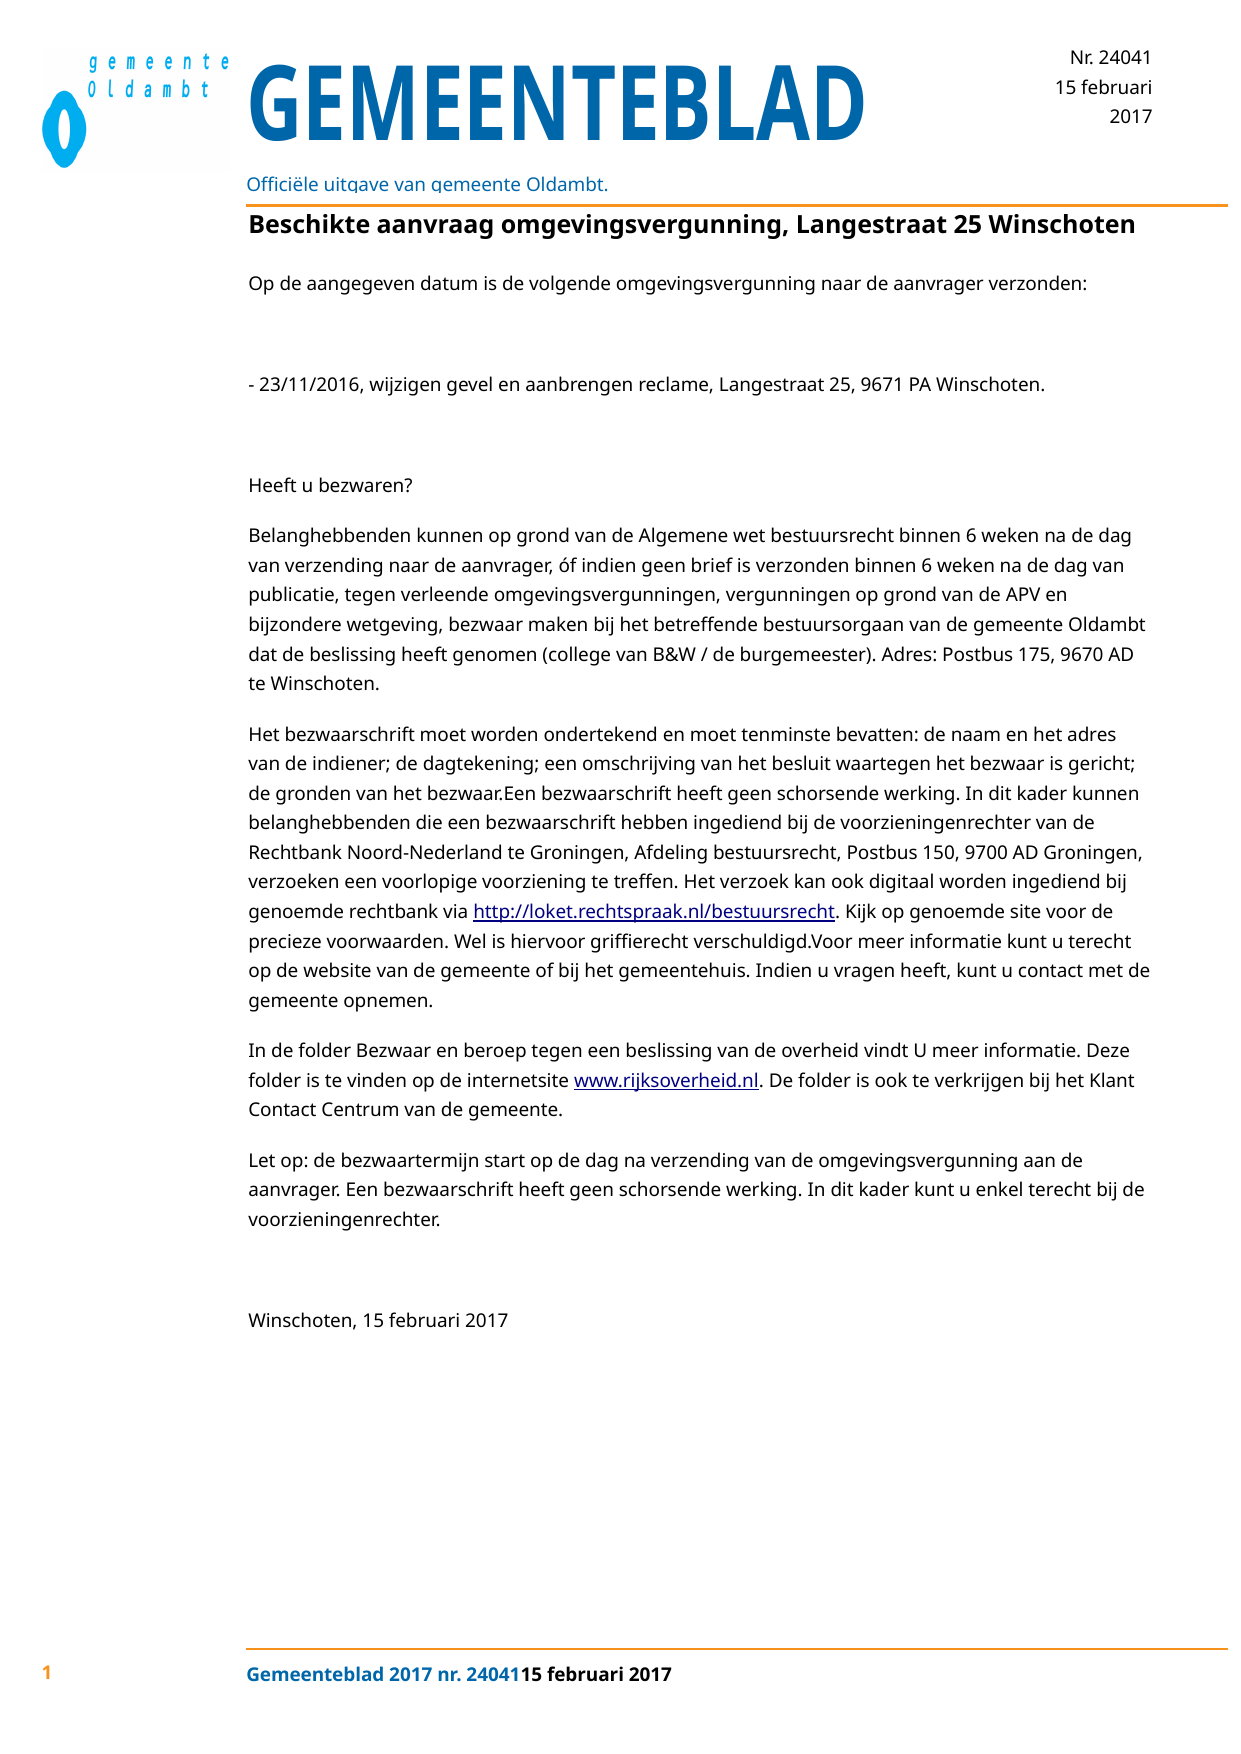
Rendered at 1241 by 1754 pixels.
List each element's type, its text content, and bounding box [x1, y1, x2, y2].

text Op de aangegeven datum is de volgende omgevingsvergunning naar de aanvrager verzonden: [248, 270, 1152, 296]
text Belanghebbenden kunnen op grond van de Algemene wet bestuursrecht binnen 6 weken na de dag van verzending naar de aanvrager, óf indien geen brief is verzonden binnen 6 weken na de dag van publicatie, tegen verleende omgevingsvergunningen, vergunningen op grond van de APV en bijzondere wetgeving, bezwaar maken bij het betreffende bestuursorgaan van de gemeente Oldambt dat de beslissing heeft genomen (college van B&W / de burgemeester). Adres: Postbus 175, 9670 AD te Winschoten. [248, 522, 1152, 696]
text - 23/11/2016, wijzigen gevel en aanbrengen reclame, Langestraat 25, 9671 PA Winschoten. [248, 371, 1152, 397]
text Heeft u bezwaren? [248, 472, 1152, 498]
text Beschikte aanvraag omgevingsvergunning, Langestraat 25 Winschoten [248, 207, 1152, 241]
picture [41, 47, 231, 172]
text Winschoten, 15 februari 2017 [248, 1307, 1152, 1333]
text Het bezwaarschrift moet worden ondertekend en moet tenminste bevatten: de naam en het adres van de indiener; de dagtekening; een omschrijving van het besluit waartegen het bezwaar is gericht; de gronden van het bezwaar.Een bezwaarschrift heeft geen schorsende werking. In dit kader kunnen belanghebbenden die een bezwaarschrift hebben ingediend bij de voorzieningenrechter van de Rechtbank Noord-Nederland te Groningen, Afdeling bestuursrecht, Postbus 150, 9700 AD Groningen, verzoeken een voorlopige voorziening te treffen. Het verzoek kan ook digitaal worden ingediend bij genoemde rechtbank via http://loket.rechtspraak.nl/bestuursrecht. Kijk op genoemde site voor de precieze voorwaarden. Wel is hiervoor griffierecht verschuldigd.Voor meer informatie kunt u terecht op de website van de gemeente of bij het gemeentehuis. Indien u vragen heeft, kunt u contact met de gemeente opnemen. [248, 721, 1152, 1013]
text In de folder Bezwaar en beroep tegen een beslissing van de overheid vindt U meer informatie. Deze folder is te vinden op de internetsite www.rijksoverheid.nl. De folder is ook te verkrijgen bij het Klant Contact Centrum van de gemeente. [248, 1037, 1152, 1122]
text Let op: de bezwaartermijn start op de dag na verzending van de omgevingsvergunning aan de aanvrager. Een bezwaarschrift heeft geen schorsende werking. In dit kader kunt u enkel terecht bij de voorzieningenrechter. [248, 1147, 1152, 1232]
